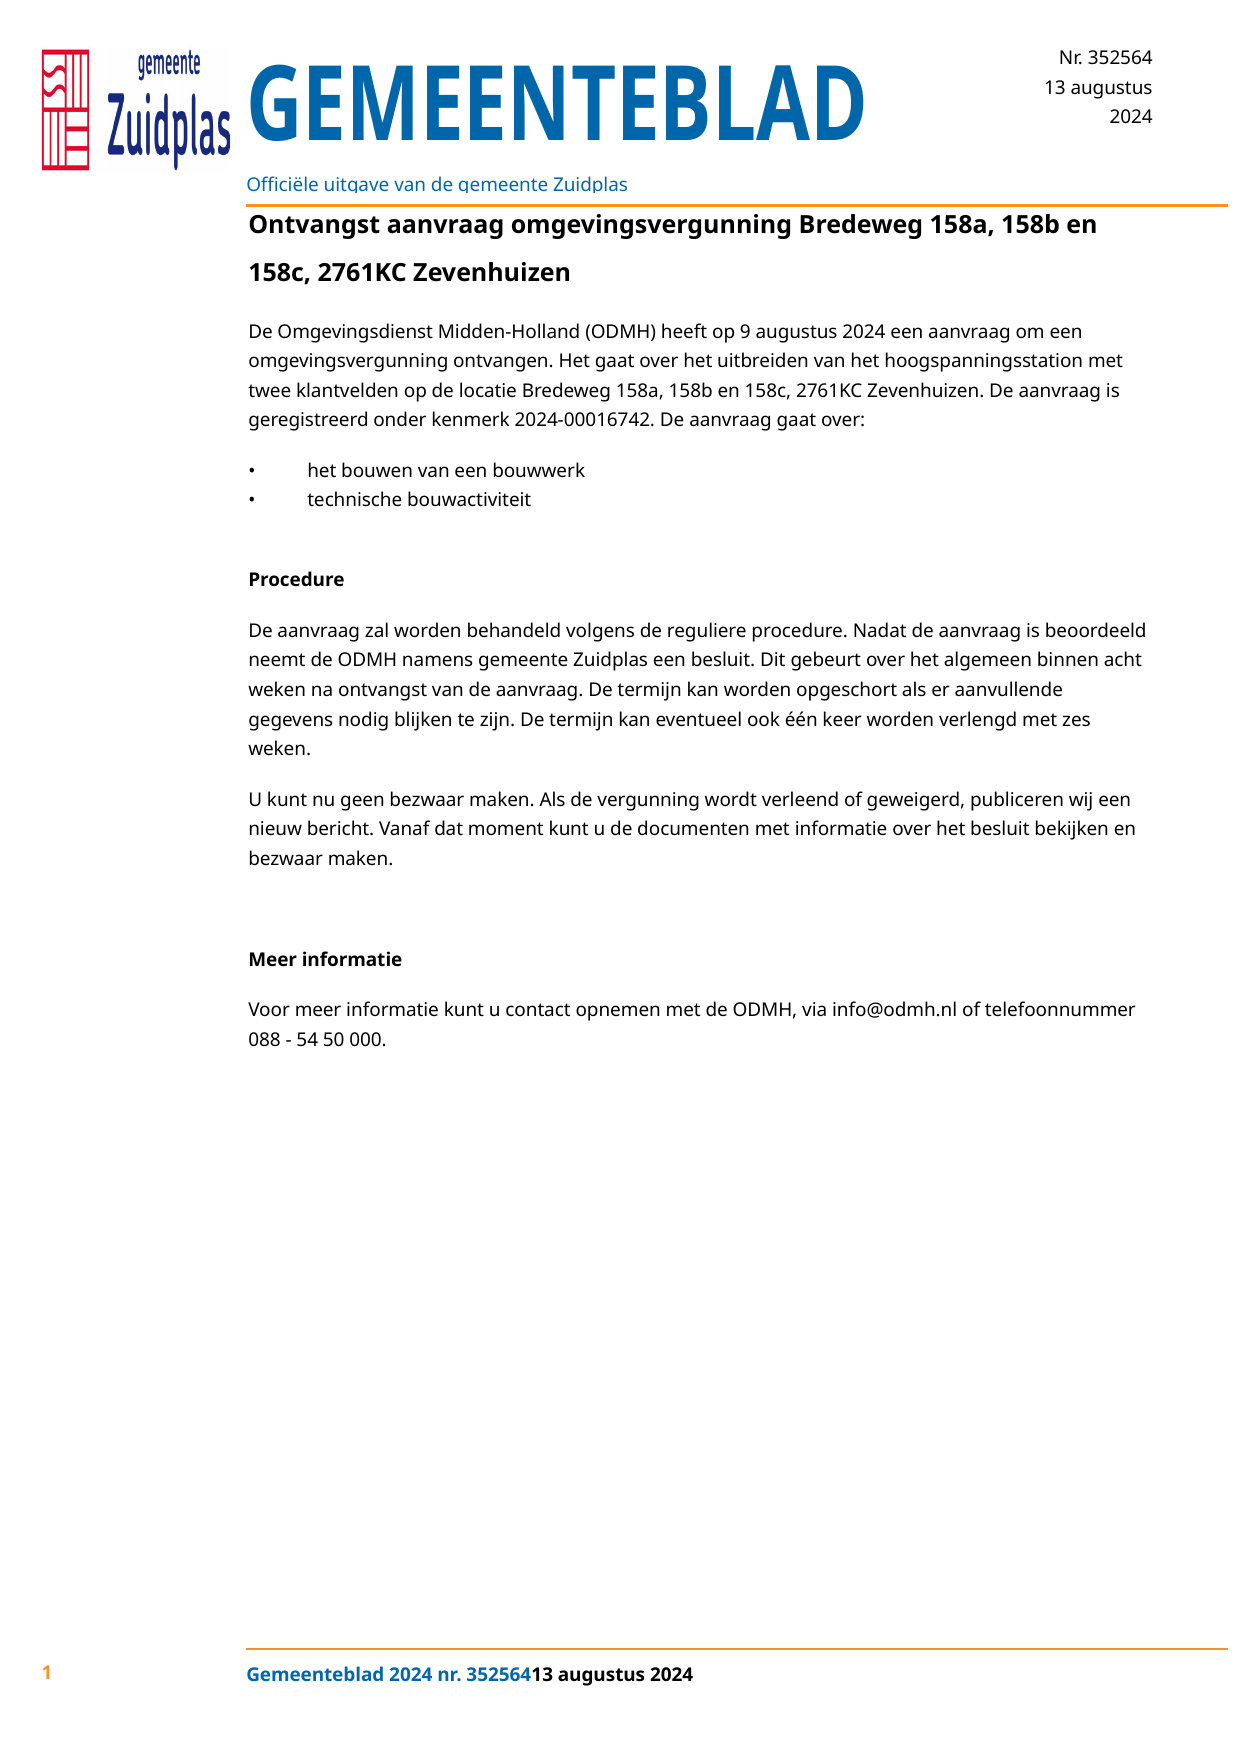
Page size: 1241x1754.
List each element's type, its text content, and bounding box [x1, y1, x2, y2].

picture [41, 47, 231, 172]
list het bouwen van een bouwwerk [248, 457, 1152, 483]
text U kunt nu geen bezwaar maken. Als de vergunning wordt verleend of geweigerd, publiceren wij een nieuw bericht. Vanaf dat moment kunt u de documenten met informatie over het besluit bekijken en bezwaar maken. [248, 786, 1152, 871]
text Voor meer informatie kunt u contact opnemen met de ODMH, via info@odmh.nl of telefoonnummer 088 - 54 50 000. [248, 996, 1152, 1052]
list technische bouwactiviteit [248, 487, 1152, 512]
text Meer informatie [248, 946, 1152, 972]
text De Omgevingsdienst Midden-Holland (ODMH) heeft op 9 augustus 2024 een aanvraag om een omgevingsvergunning ontvangen. Het gaat over het uitbreiden van het hoogspanningsstation met twee klantvelden op de locatie Bredeweg 158a, 158b en 158c, 2761KC Zevenhuizen. De aanvraag is geregistreerd onder kenmerk 2024-00016742. De aanvraag gaat over: [248, 318, 1152, 432]
text De aanvraag zal worden behandeld volgens de reguliere procedure. Nadat de aanvraag is beoordeeld neemt de ODMH namens gemeente Zuidplas een besluit. Dit gebeurt over het algemeen binnen acht weken na ontvangst van de aanvraag. De termijn kan worden opgeschort als er aanvullende gegevens nodig blijken te zijn. De termijn kan eventueel ook één keer worden verlengd met zes weken. [248, 617, 1152, 761]
text Procedure [248, 567, 1152, 592]
text Ontvangst aanvraag omgevingsvergunning Bredeweg 158a, 158b en 158c, 2761KC Zevenhuizen [248, 207, 1152, 288]
